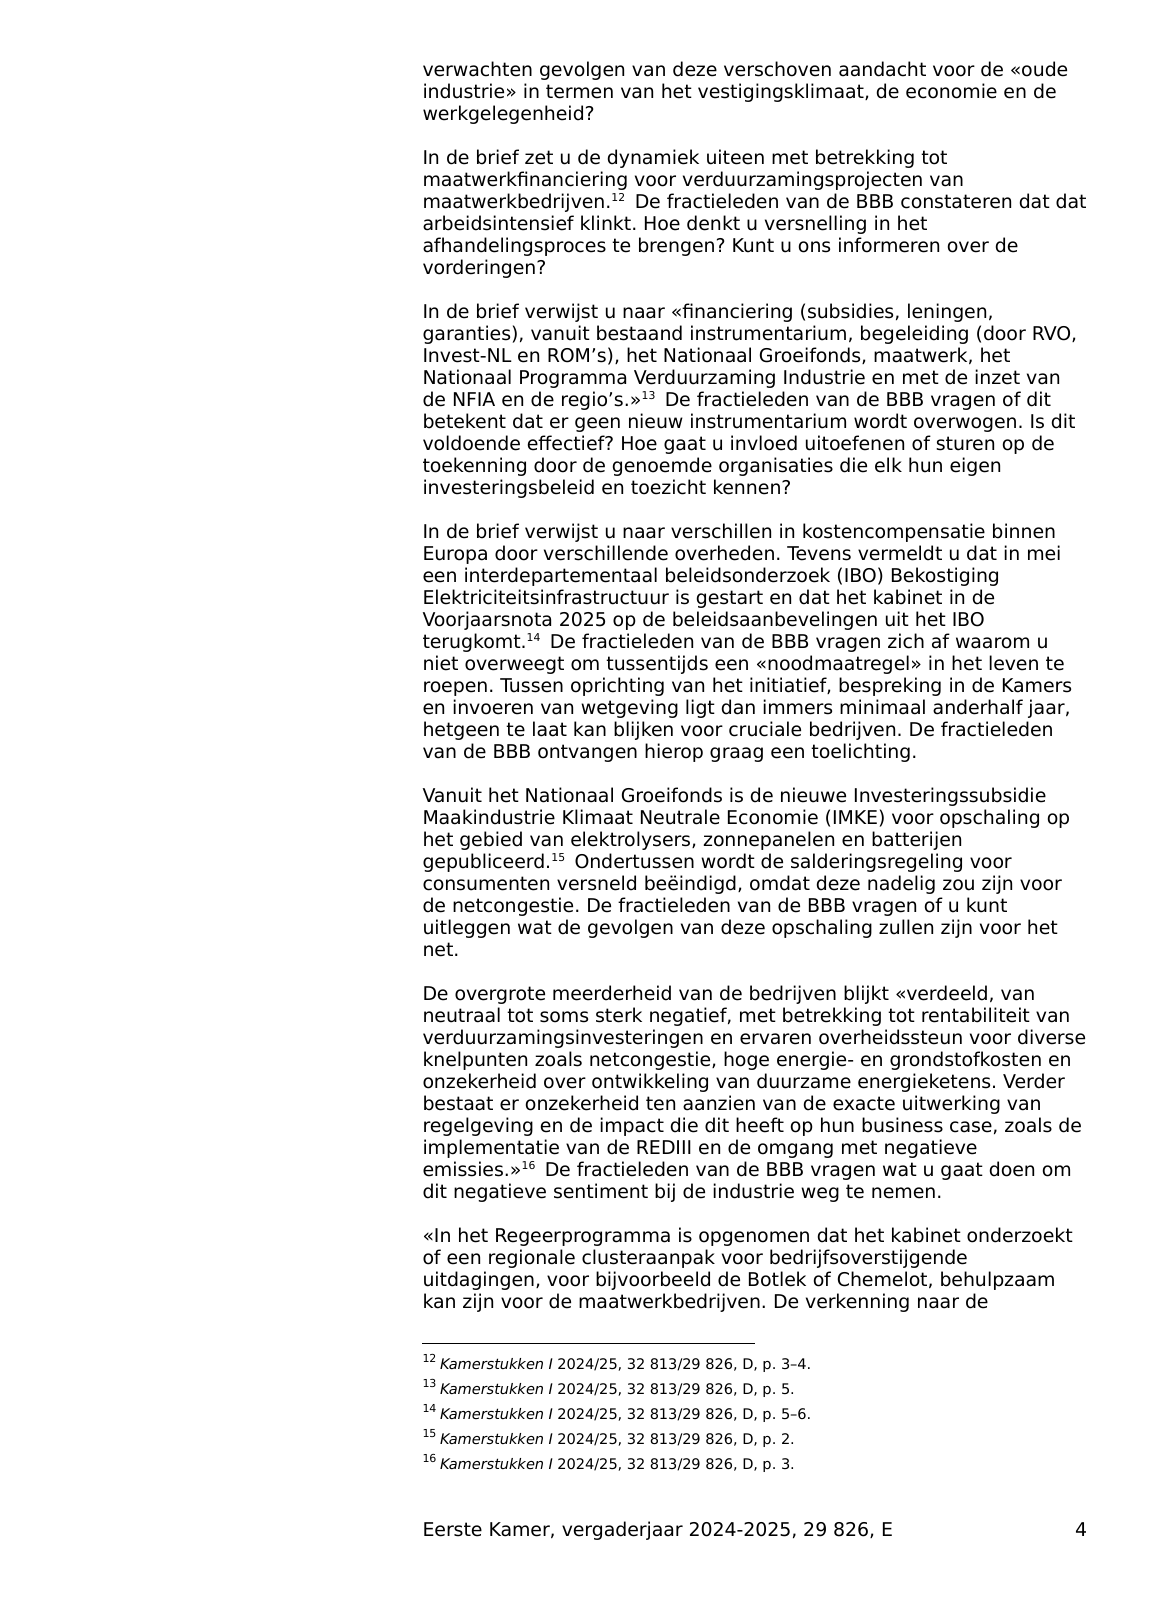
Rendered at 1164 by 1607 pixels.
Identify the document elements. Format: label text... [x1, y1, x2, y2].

text Vanuit het Nationaal Groeifonds is de nieuwe Investeringssubsidie Maakindustrie Klimaat Neutrale Economie (IMKE) voor opschaling op het gebied van elektrolysers, zonnepanelen en batterijen gepubliceerd. Ondertussen wordt de salderingsregeling voor consumenten versneld beëindigd, omdat deze nadelig zou zijn voor de netcongestie. De fractieleden van de BBB vragen of u kunt uitleggen wat de gevolgen van deze opschaling zullen zijn voor het net. [422, 785, 1087, 961]
text De overgrote meerderheid van de bedrijven blijkt «verdeeld, van neutraal tot soms sterk negatief, met betrekking tot rentabiliteit van verduurzamingsinvesteringen en ervaren overheidssteun voor diverse knelpunten zoals netcongestie, hoge energie- en grondstofkosten en onzekerheid over ontwikkeling van duurzame energieketens. Verder bestaat er onzekerheid ten aanzien van de exacte uitwerking van regelgeving en de impact die dit heeft op hun business case, zoals de implementatie van de REDIII en de omgang met negatieve emissies.» De fractieleden van de BBB vragen wat u gaat doen om dit negatieve sentiment bij de industrie weg te nemen. [422, 983, 1087, 1203]
text Kamerstukken I 2024/25, 32 813/29 826, D, p. 5–6. [422, 1402, 1087, 1424]
text In de brief zet u de dynamiek uiteen met betrekking tot maatwerkfinanciering voor verduurzamingsprojecten van maatwerkbedrijven. De fractieleden van de BBB constateren dat dat arbeidsintensief klinkt. Hoe denkt u versnelling in het afhandelingsproces te brengen? Kunt u ons informeren over de vorderingen? [422, 147, 1087, 279]
text Kamerstukken I 2024/25, 32 813/29 826, D, p. 3. [422, 1452, 1087, 1474]
text In de brief verwijst u naar verschillen in kostencompensatie binnen Europa door verschillende overheden. Tevens vermeldt u dat in mei een interdepartementaal beleidsonderzoek (IBO) Bekostiging Elektriciteitsinfrastructuur is gestart en dat het kabinet in de Voorjaarsnota 2025 op de beleidsaanbevelingen uit het IBO terugkomt. De fractieleden van de BBB vragen zich af waarom u niet overweegt om tussentijds een «noodmaatregel» in het leven te roepen. Tussen oprichting van het initiatief, bespreking in de Kamers en invoeren van wetgeving ligt dan immers minimaal anderhalf jaar, hetgeen te laat kan blijken voor cruciale bedrijven. De fractieleden van de BBB ontvangen hierop graag een toelichting. [422, 521, 1087, 763]
text Kamerstukken I 2024/25, 32 813/29 826, D, p. 2. [422, 1427, 1087, 1449]
text In de brief verwijst u naar «financiering (subsidies, leningen, garanties), vanuit bestaand instrumentarium, begeleiding (door RVO, Invest-NL en ROM’s), het Nationaal Groeifonds, maatwerk, het Nationaal Programma Verduurzaming Industrie en met de inzet van de NFIA en de regio’s.» De fractieleden van de BBB vragen of dit betekent dat er geen nieuw instrumentarium wordt overwogen. Is dit voldoende effectief? Hoe gaat u invloed uitoefenen of sturen op de toekenning door de genoemde organisaties die elk hun eigen investeringsbeleid en toezicht kennen? [422, 301, 1087, 499]
text verwachten gevolgen van deze verschoven aandacht voor de «oude industrie» in termen van het vestigingsklimaat, de economie en de werkgelegenheid? [422, 59, 1087, 125]
text Kamerstukken I 2024/25, 32 813/29 826, D, p. 3–4. [422, 1352, 1087, 1374]
text Kamerstukken I 2024/25, 32 813/29 826, D, p. 5. [422, 1377, 1087, 1399]
text «In het Regeerprogramma is opgenomen dat het kabinet onderzoekt of een regionale clusteraanpak voor bedrijfsoverstijgende uitdagingen, voor bijvoorbeeld de Botlek of Chemelot, behulpzaam kan zijn voor de maatwerkbedrijven. De verkenning naar de [422, 1225, 1087, 1313]
